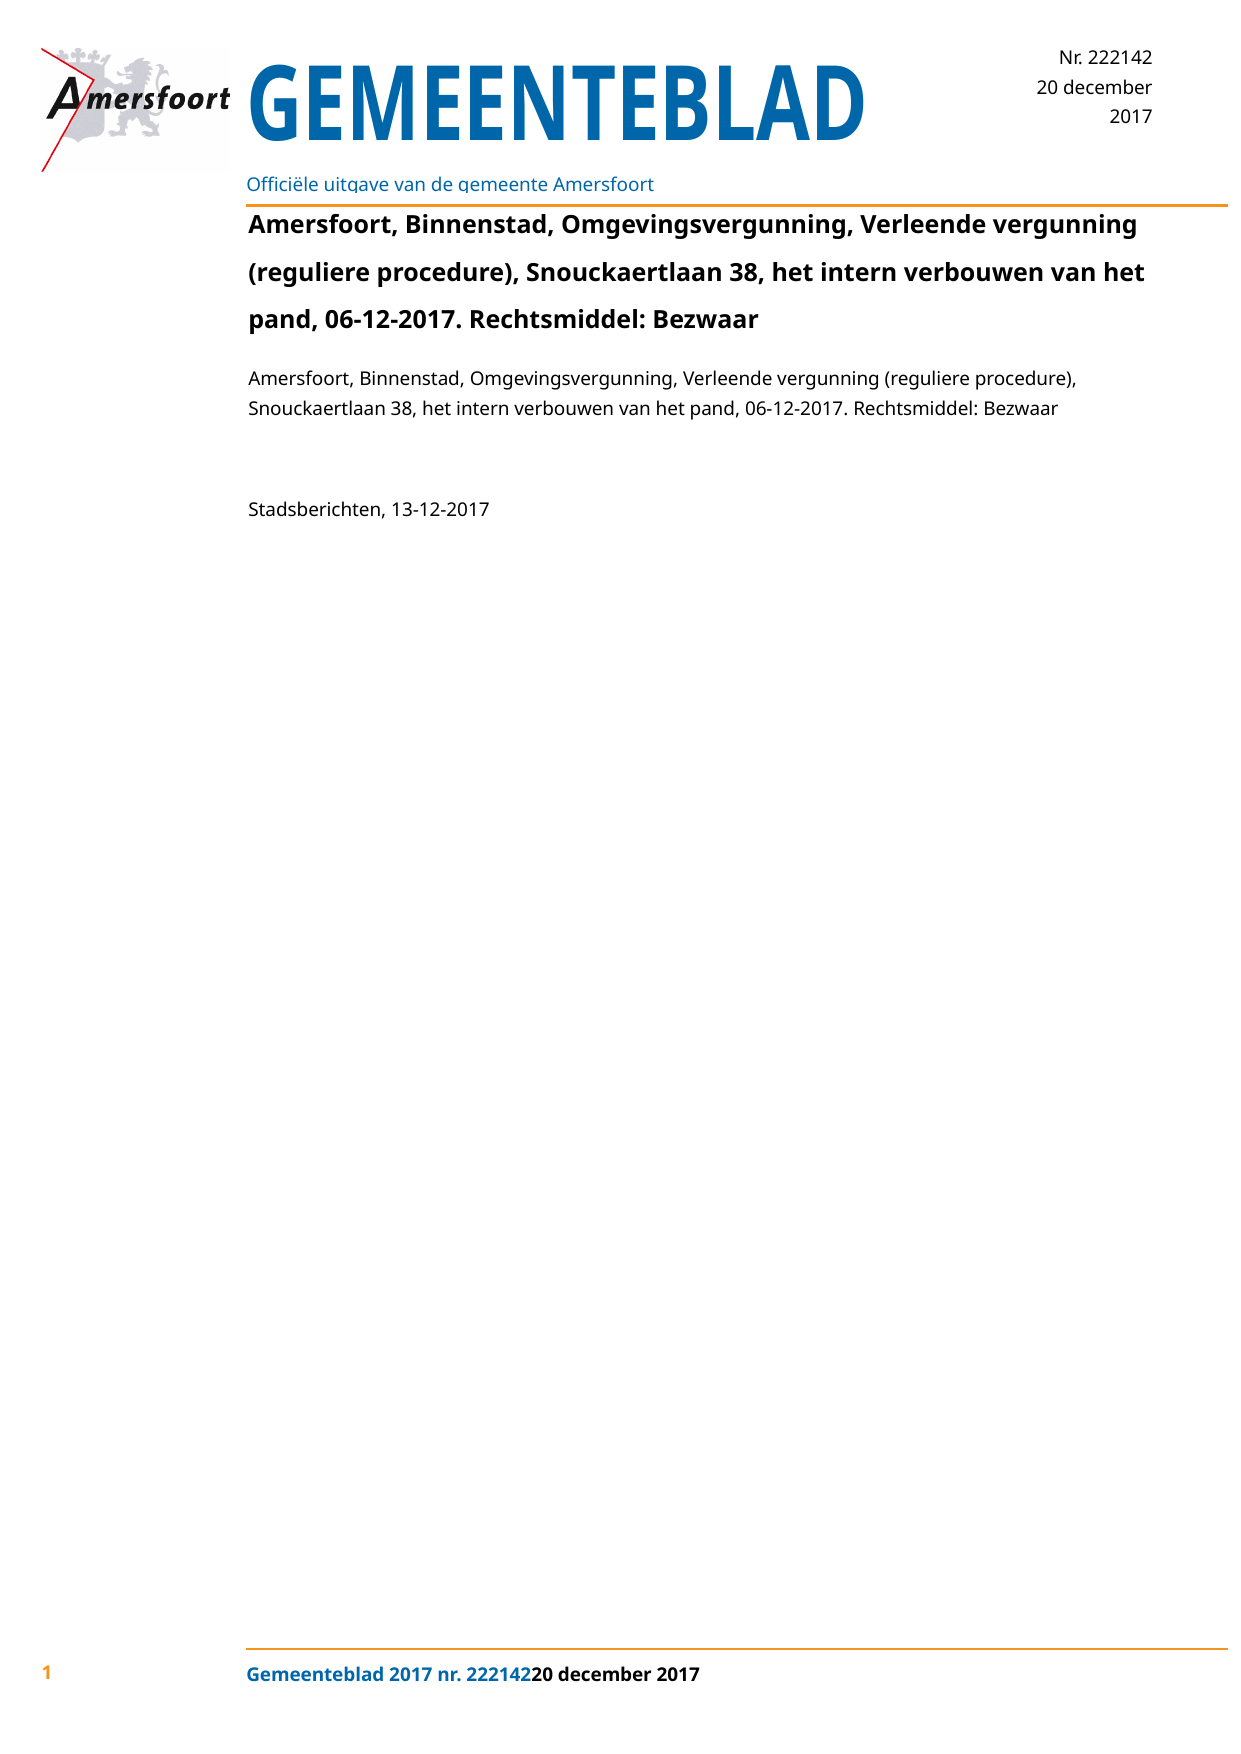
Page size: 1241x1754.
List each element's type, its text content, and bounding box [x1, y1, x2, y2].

picture [41, 47, 231, 172]
text Stadsberichten, 13-12-2017 [248, 496, 1152, 522]
text Amersfoort, Binnenstad, Omgevingsvergunning, Verleende vergunning (reguliere procedure), Snouckaertlaan 38, het intern verbouwen van het pand, 06-12-2017. Rechtsmiddel: Bezwaar [248, 366, 1152, 421]
text Amersfoort, Binnenstad, Omgevingsvergunning, Verleende vergunning (reguliere procedure), Snouckaertlaan 38, het intern verbouwen van het pand, 06-12-2017. Rechtsmiddel: Bezwaar [248, 207, 1152, 336]
